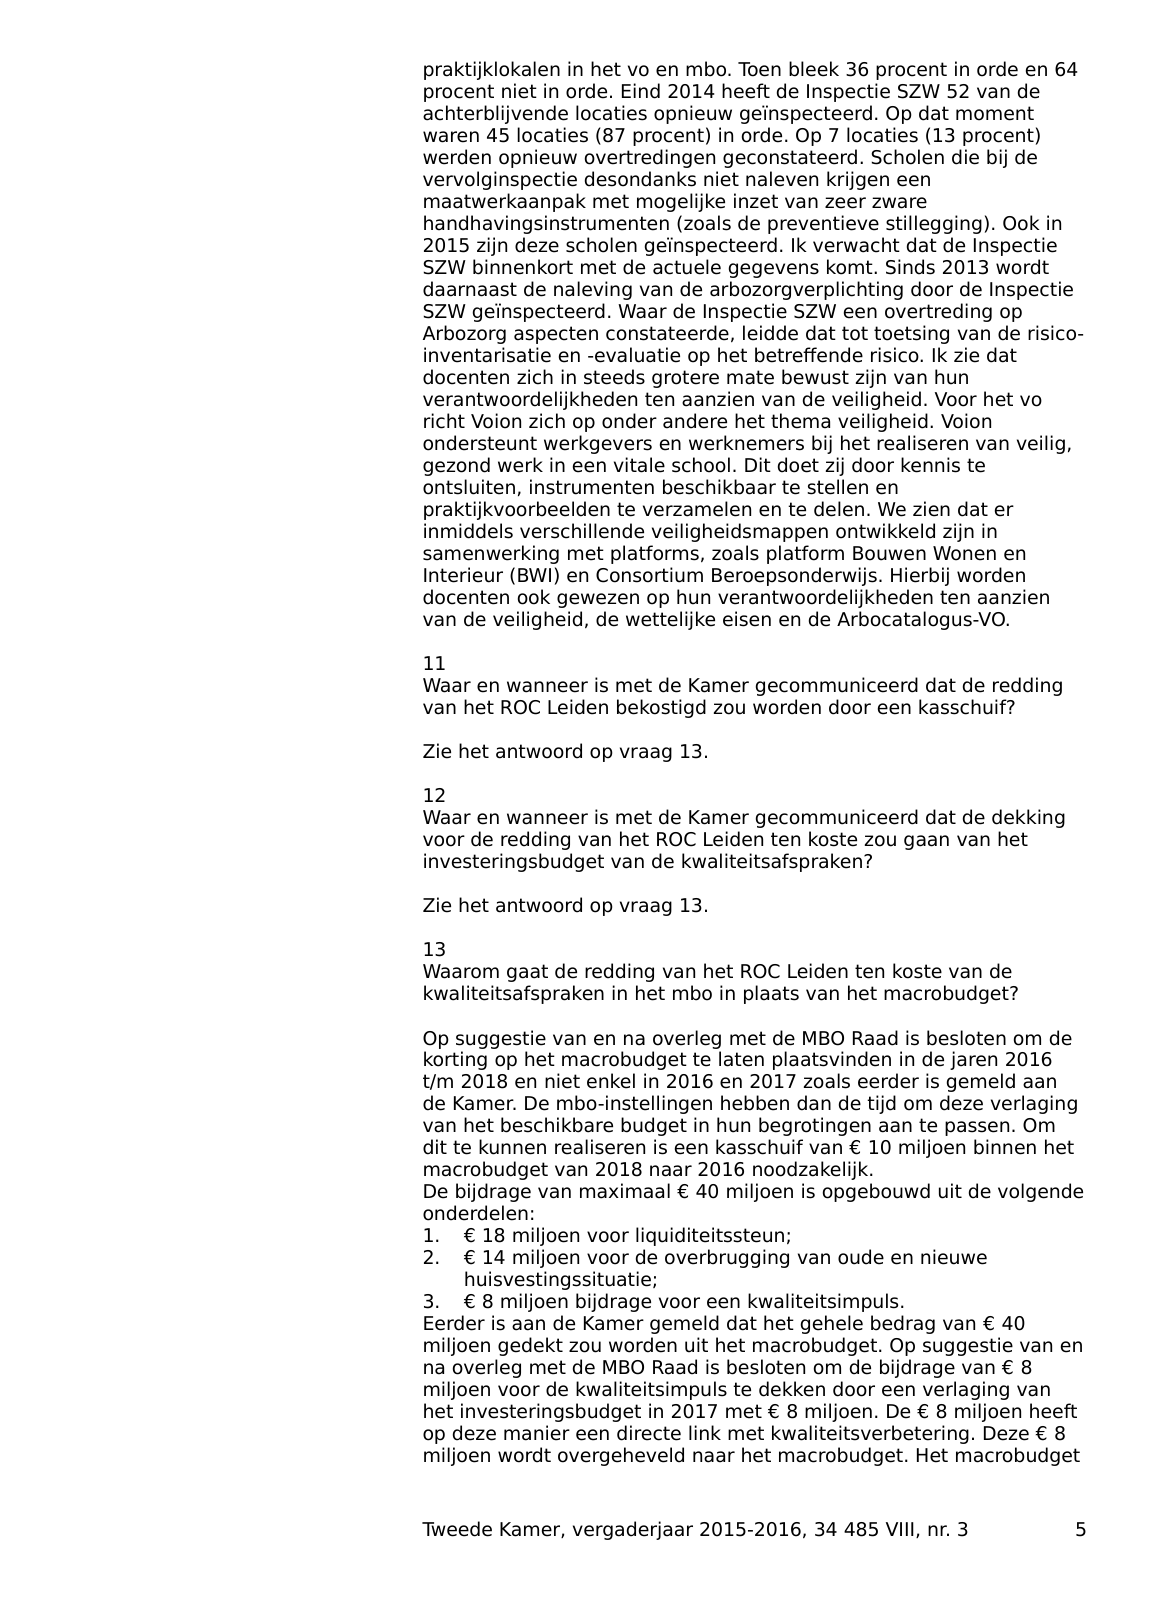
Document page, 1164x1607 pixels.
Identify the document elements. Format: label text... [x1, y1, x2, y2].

text Zie het antwoord op vraag 13. [422, 741, 1087, 763]
text Waar en wanneer is met de Kamer gecommuniceerd dat de redding van het ROC Leiden bekostigd zou worden door een kasschuif? [422, 675, 1087, 719]
text 12 [422, 785, 1087, 807]
text 1. € 18 miljoen voor liquiditeitssteun; [422, 1225, 1087, 1247]
text Zie het antwoord op vraag 13. [422, 895, 1087, 917]
text 3. € 8 miljoen bijdrage voor een kwaliteitsimpuls. [422, 1291, 1087, 1313]
text 2. € 14 miljoen voor de overbrugging van oude en nieuwe huisvestingssituatie; [422, 1247, 1087, 1291]
text Waar en wanneer is met de Kamer gecommuniceerd dat de dekking voor de redding van het ROC Leiden ten koste zou gaan van het investeringsbudget van de kwaliteitsafspraken? [422, 807, 1087, 873]
text De bijdrage van maximaal € 40 miljoen is opgebouwd uit de volgende onderdelen: [422, 1181, 1087, 1225]
text 11 [422, 653, 1087, 675]
text Eerder is aan de Kamer gemeld dat het gehele bedrag van € 40 miljoen gedekt zou worden uit het macrobudget. Op suggestie van en na overleg met de MBO Raad is besloten om de bijdrage van € 8 miljoen voor de kwaliteitsimpuls te dekken door een verlaging van het investeringsbudget in 2017 met € 8 miljoen. De € 8 miljoen heeft op deze manier een directe link met kwaliteitsverbetering. Deze € 8 miljoen wordt overgeheveld naar het macrobudget. Het macrobudget [422, 1313, 1087, 1467]
text Waarom gaat de redding van het ROC Leiden ten koste van de kwaliteitsafspraken in het mbo in plaats van het macrobudget? [422, 961, 1087, 1005]
text Op suggestie van en na overleg met de MBO Raad is besloten om de korting op het macrobudget te laten plaatsvinden in de jaren 2016 t/m 2018 en niet enkel in 2016 en 2017 zoals eerder is gemeld aan de Kamer. De mbo-instellingen hebben dan de tijd om deze verlaging van het beschikbare budget in hun begrotingen aan te passen. Om dit te kunnen realiseren is een kasschuif van € 10 miljoen binnen het macrobudget van 2018 naar 2016 noodzakelijk. [422, 1027, 1087, 1181]
text praktijklokalen in het vo en mbo. Toen bleek 36 procent in orde en 64 procent niet in orde. Eind 2014 heeft de Inspectie SZW 52 van de achterblijvende locaties opnieuw geïnspecteerd. Op dat moment waren 45 locaties (87 procent) in orde. Op 7 locaties (13 procent) werden opnieuw overtredingen geconstateerd. Scholen die bij de vervolginspectie desondanks niet naleven krijgen een maatwerkaanpak met mogelijke inzet van zeer zware handhavingsinstrumenten (zoals de preventieve stillegging). Ook in 2015 zijn deze scholen geïnspecteerd. Ik verwacht dat de Inspectie SZW binnenkort met de actuele gegevens komt. Sinds 2013 wordt daarnaast de naleving van de arbozorgverplichting door de Inspectie SZW geïnspecteerd. Waar de Inspectie SZW een overtreding op Arbozorg aspecten constateerde, leidde dat tot toetsing van de risico-inventarisatie en -evaluatie op het betreffende risico. Ik zie dat docenten zich in steeds grotere mate bewust zijn van hun verantwoordelijkheden ten aanzien van de veiligheid. Voor het vo richt Voion zich op onder andere het thema veiligheid. Voion ondersteunt werkgevers en werknemers bij het realiseren van veilig, gezond werk in een vitale school. Dit doet zij door kennis te ontsluiten, instrumenten beschikbaar te stellen en praktijkvoorbeelden te verzamelen en te delen. We zien dat er inmiddels verschillende veiligheidsmappen ontwikkeld zijn in samenwerking met platforms, zoals platform Bouwen Wonen en Interieur (BWI) en Consortium Beroepsonderwijs. Hierbij worden docenten ook gewezen op hun verantwoordelijkheden ten aanzien van de veiligheid, de wettelijke eisen en de Arbocatalogus-VO. [422, 59, 1087, 631]
text 13 [422, 939, 1087, 961]
